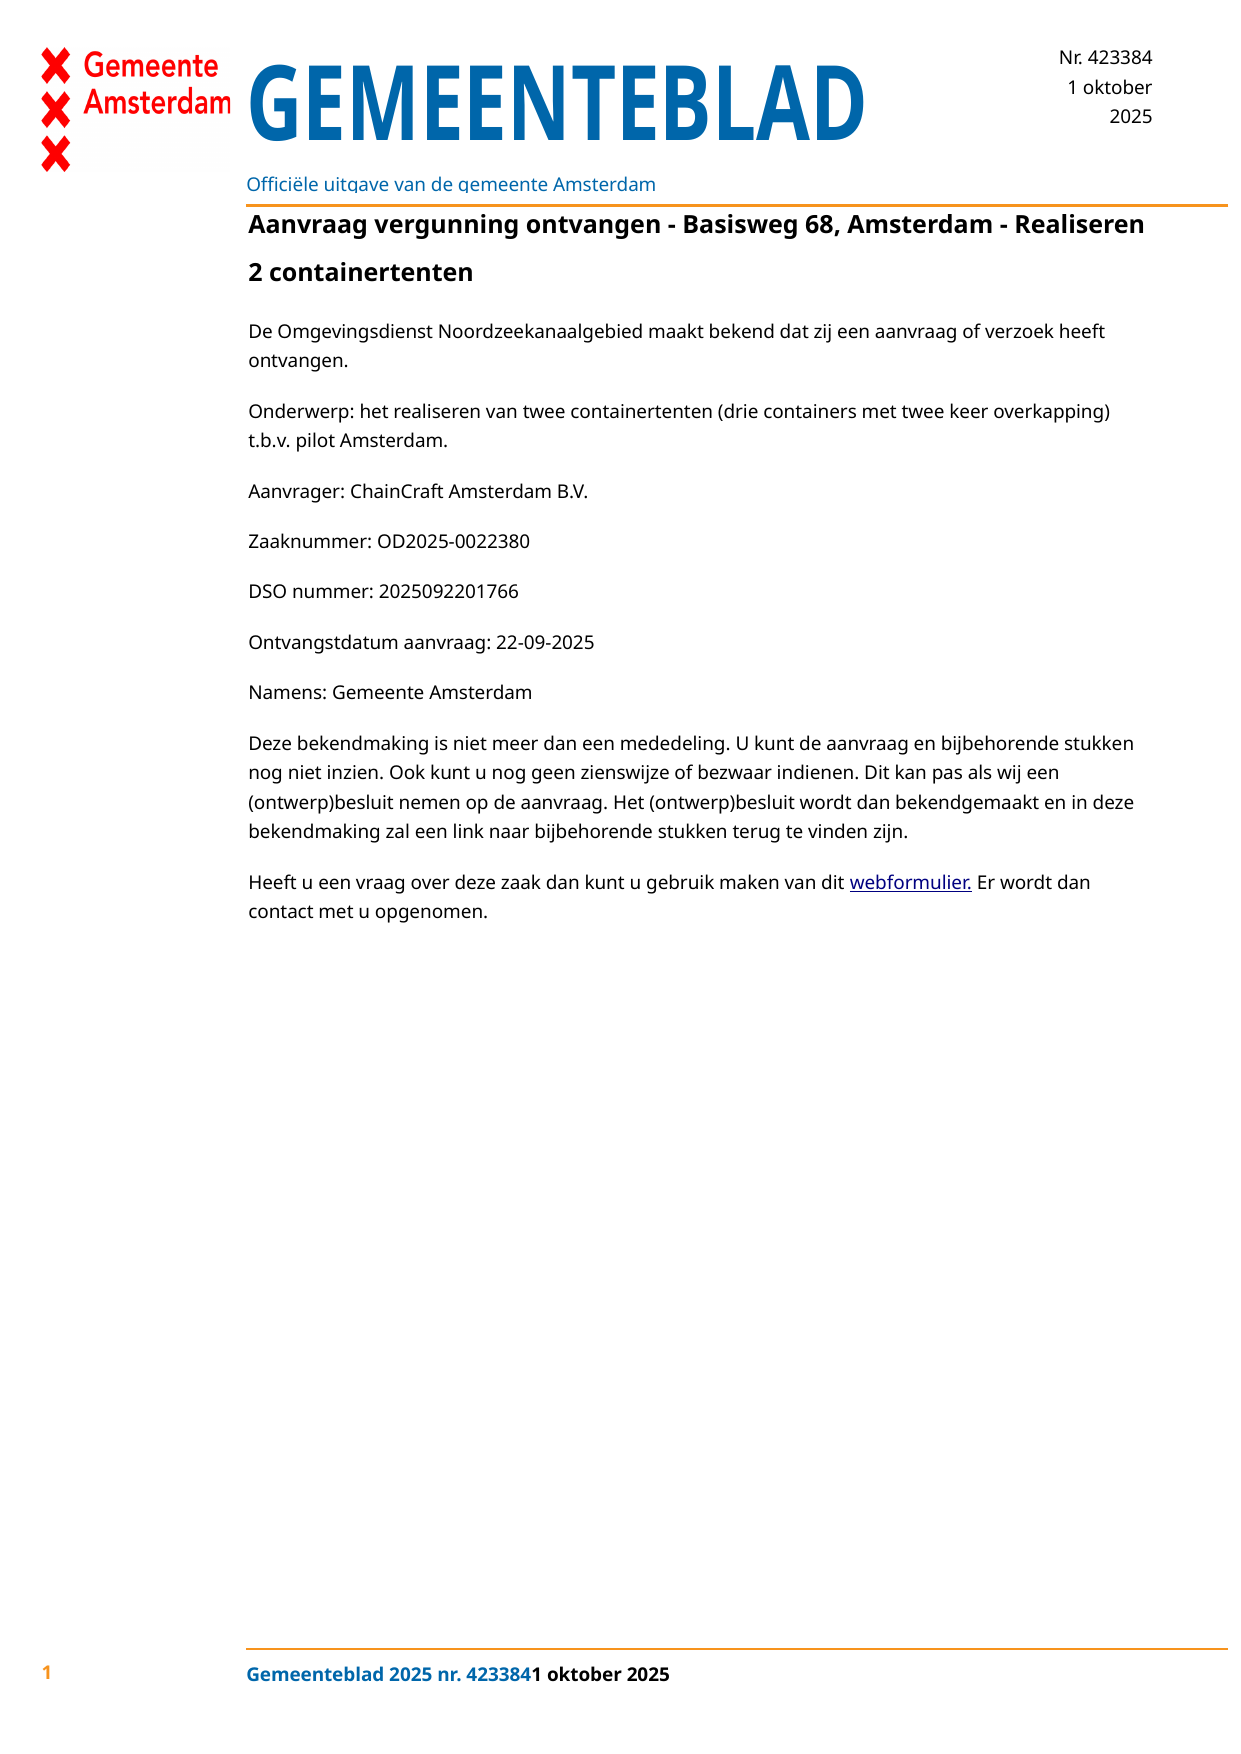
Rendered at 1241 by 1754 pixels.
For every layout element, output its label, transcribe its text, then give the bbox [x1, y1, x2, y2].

text Aanvraag vergunning ontvangen - Basisweg 68, Amsterdam - Realiseren 2 containertenten [248, 207, 1152, 288]
text Aanvrager: ChainCraft Amsterdam B.V. [248, 478, 1152, 504]
text Zaaknummer: OD2025-0022380 [248, 528, 1152, 554]
picture [41, 47, 231, 172]
text Deze bekendmaking is niet meer dan een mededeling. U kunt de aanvraag en bijbehorende stukken nog niet inzien. Ook kunt u nog geen zienswijze of bezwaar indienen. Dit kan pas als wij een (ontwerp)besluit nemen op de aanvraag. Het (ontwerp)besluit wordt dan bekendgemaakt en in deze bekendmaking zal een link naar bijbehorende stukken terug te vinden zijn. [248, 730, 1152, 844]
text DSO nummer: 2025092201766 [248, 579, 1152, 604]
text Heeft u een vraag over deze zaak dan kunt u gebruik maken van dit webformulier. Er wordt dan contact met u opgenomen. [248, 869, 1152, 924]
text Ontvangstdatum aanvraag: 22-09-2025 [248, 629, 1152, 655]
text De Omgevingsdienst Noordzeekanaalgebied maakt bekend dat zij een aanvraag of verzoek heeft ontvangen. [248, 318, 1152, 373]
text Onderwerp: het realiseren van twee containertenten (drie containers met twee keer overkapping) t.b.v. pilot Amsterdam. [248, 398, 1152, 453]
text Namens: Gemeente Amsterdam [248, 679, 1152, 705]
